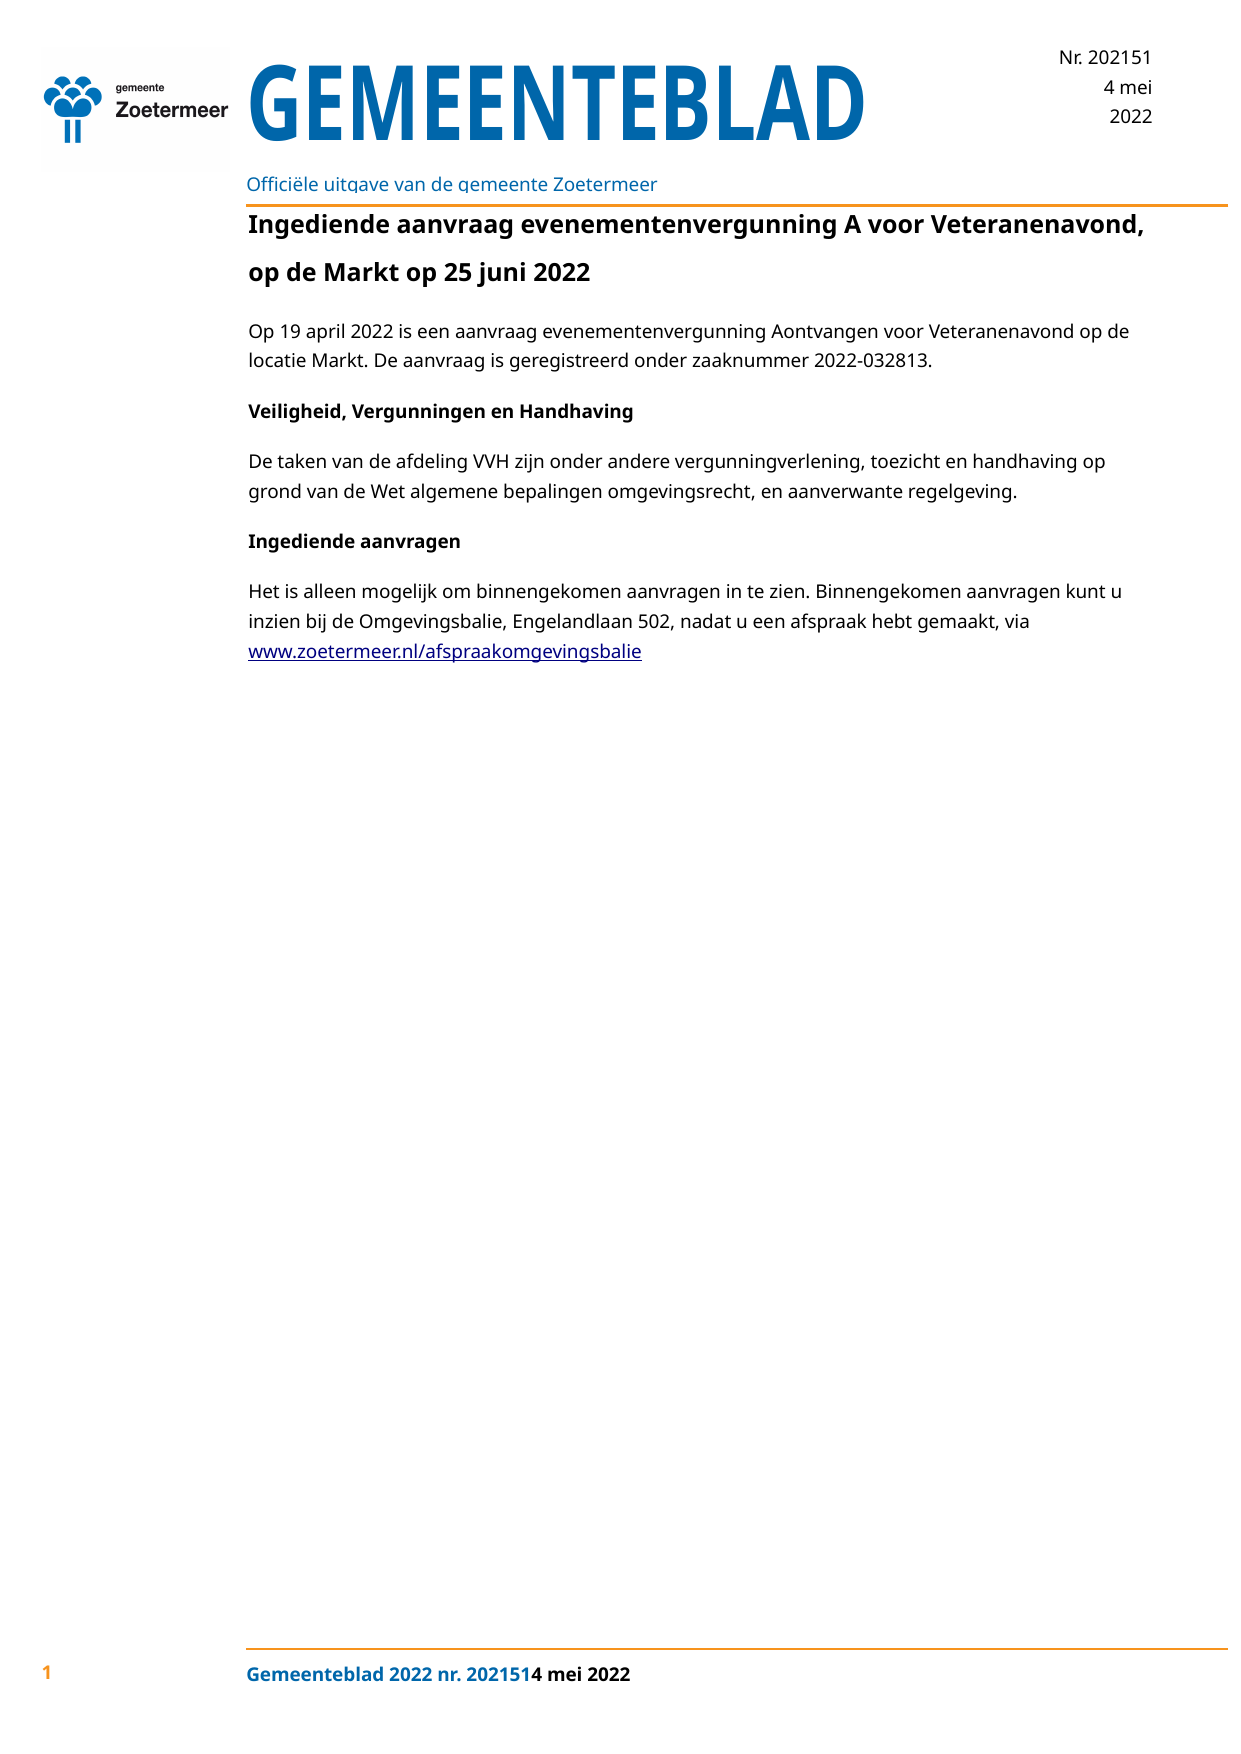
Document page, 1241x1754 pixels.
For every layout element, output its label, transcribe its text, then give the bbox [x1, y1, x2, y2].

text Ingediende aanvraag evenementenvergunning A voor Veteranenavond, op de Markt op 25 juni 2022 [248, 207, 1152, 288]
text Veiligheid, Vergunningen en Handhaving [248, 398, 1152, 424]
picture [41, 47, 231, 172]
text De taken van de afdeling VVH zijn onder andere vergunningverlening, toezicht en handhaving op grond van de Wet algemene bepalingen omgevingsrecht, en aanverwante regelgeving. [248, 448, 1152, 504]
text Op 19 april 2022 is een aanvraag evenementenvergunning Aontvangen voor Veteranenavond op de locatie Markt. De aanvraag is geregistreerd onder zaaknummer 2022-032813. [248, 318, 1152, 373]
text Het is alleen mogelijk om binnengekomen aanvragen in te zien. Binnengekomen aanvragen kunt u inzien bij de Omgevingsbalie, Engelandlaan 502, nadat u een afspraak hebt gemaakt, via www.zoetermeer.nl/afspraakomgevingsbalie [248, 579, 1152, 664]
text Ingediende aanvragen [248, 528, 1152, 554]
